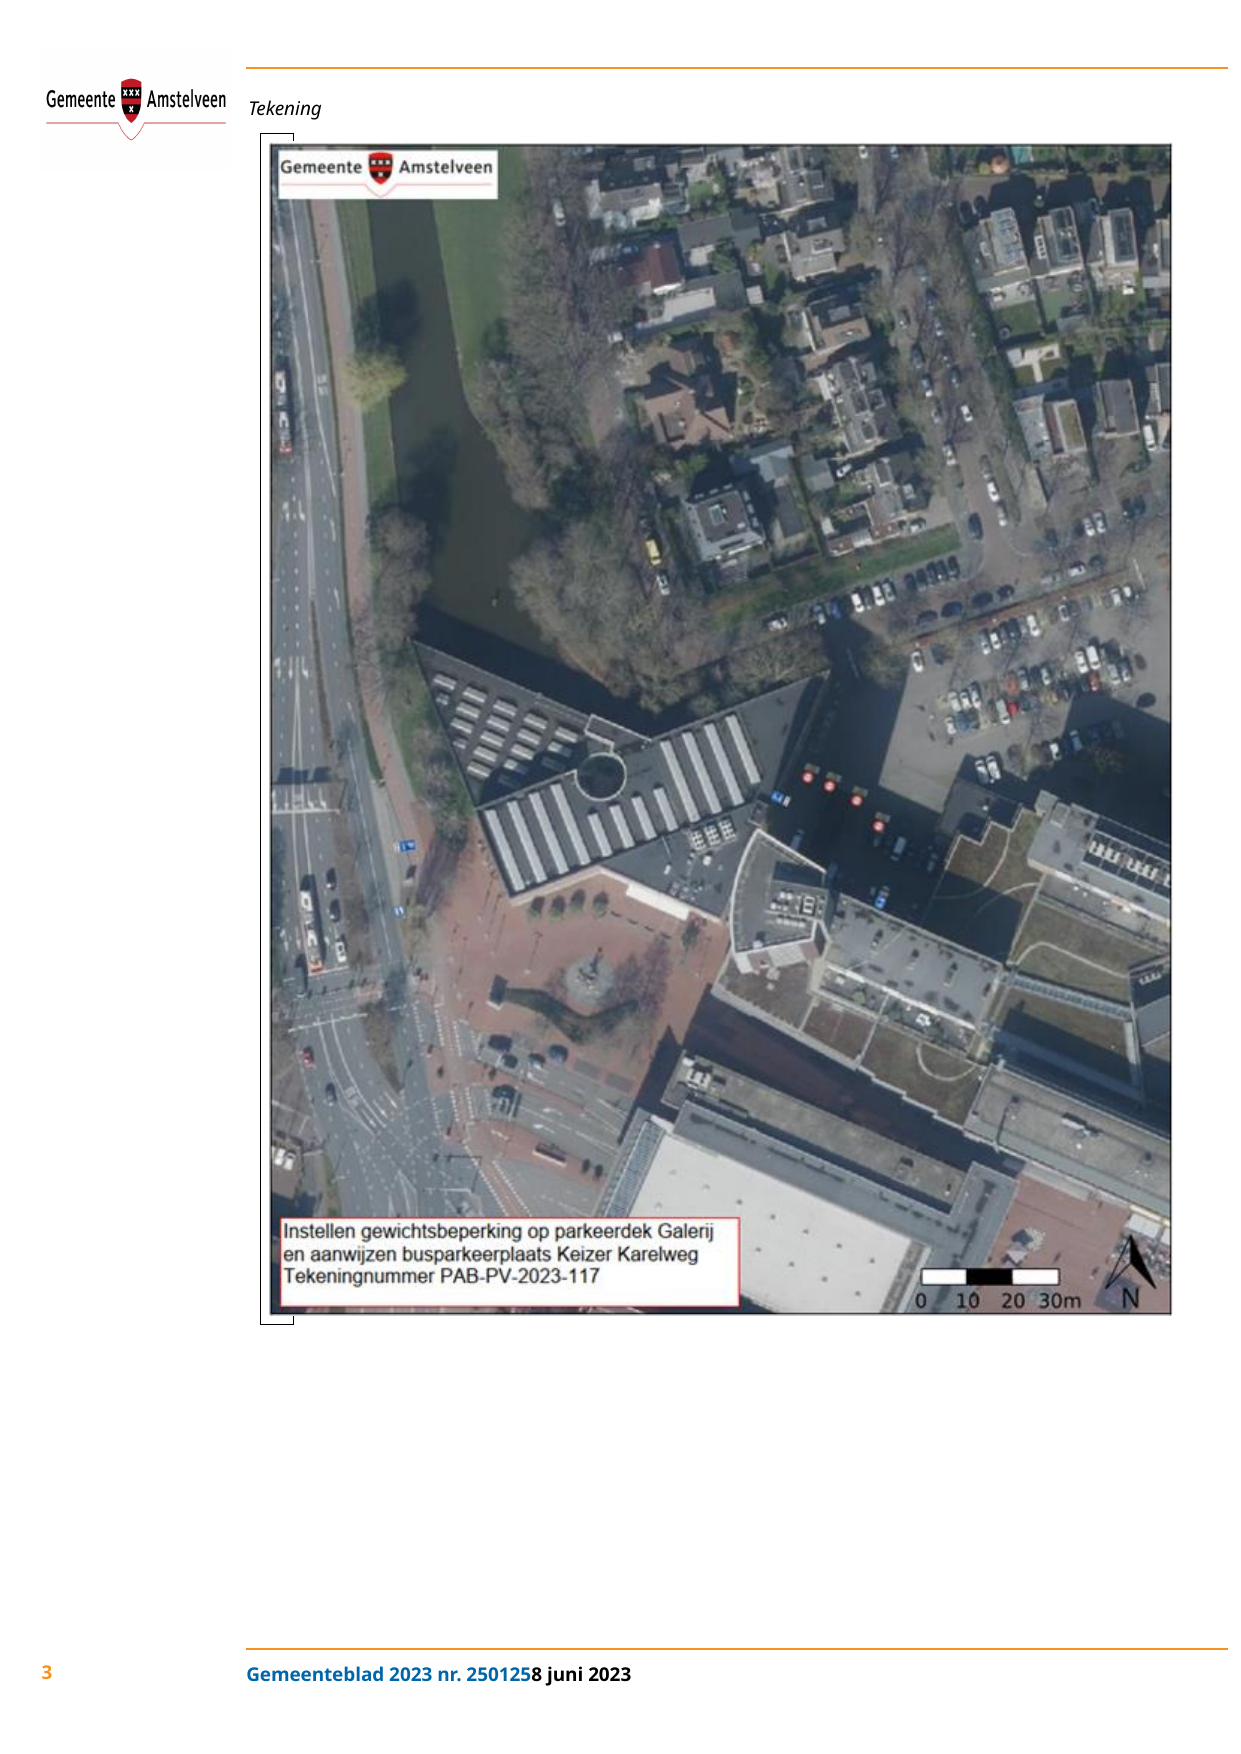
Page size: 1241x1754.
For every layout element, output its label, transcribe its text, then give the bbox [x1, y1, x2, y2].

picture [268, 141, 1173, 1316]
picture [41, 47, 231, 172]
text Tekening [248, 95, 1152, 121]
